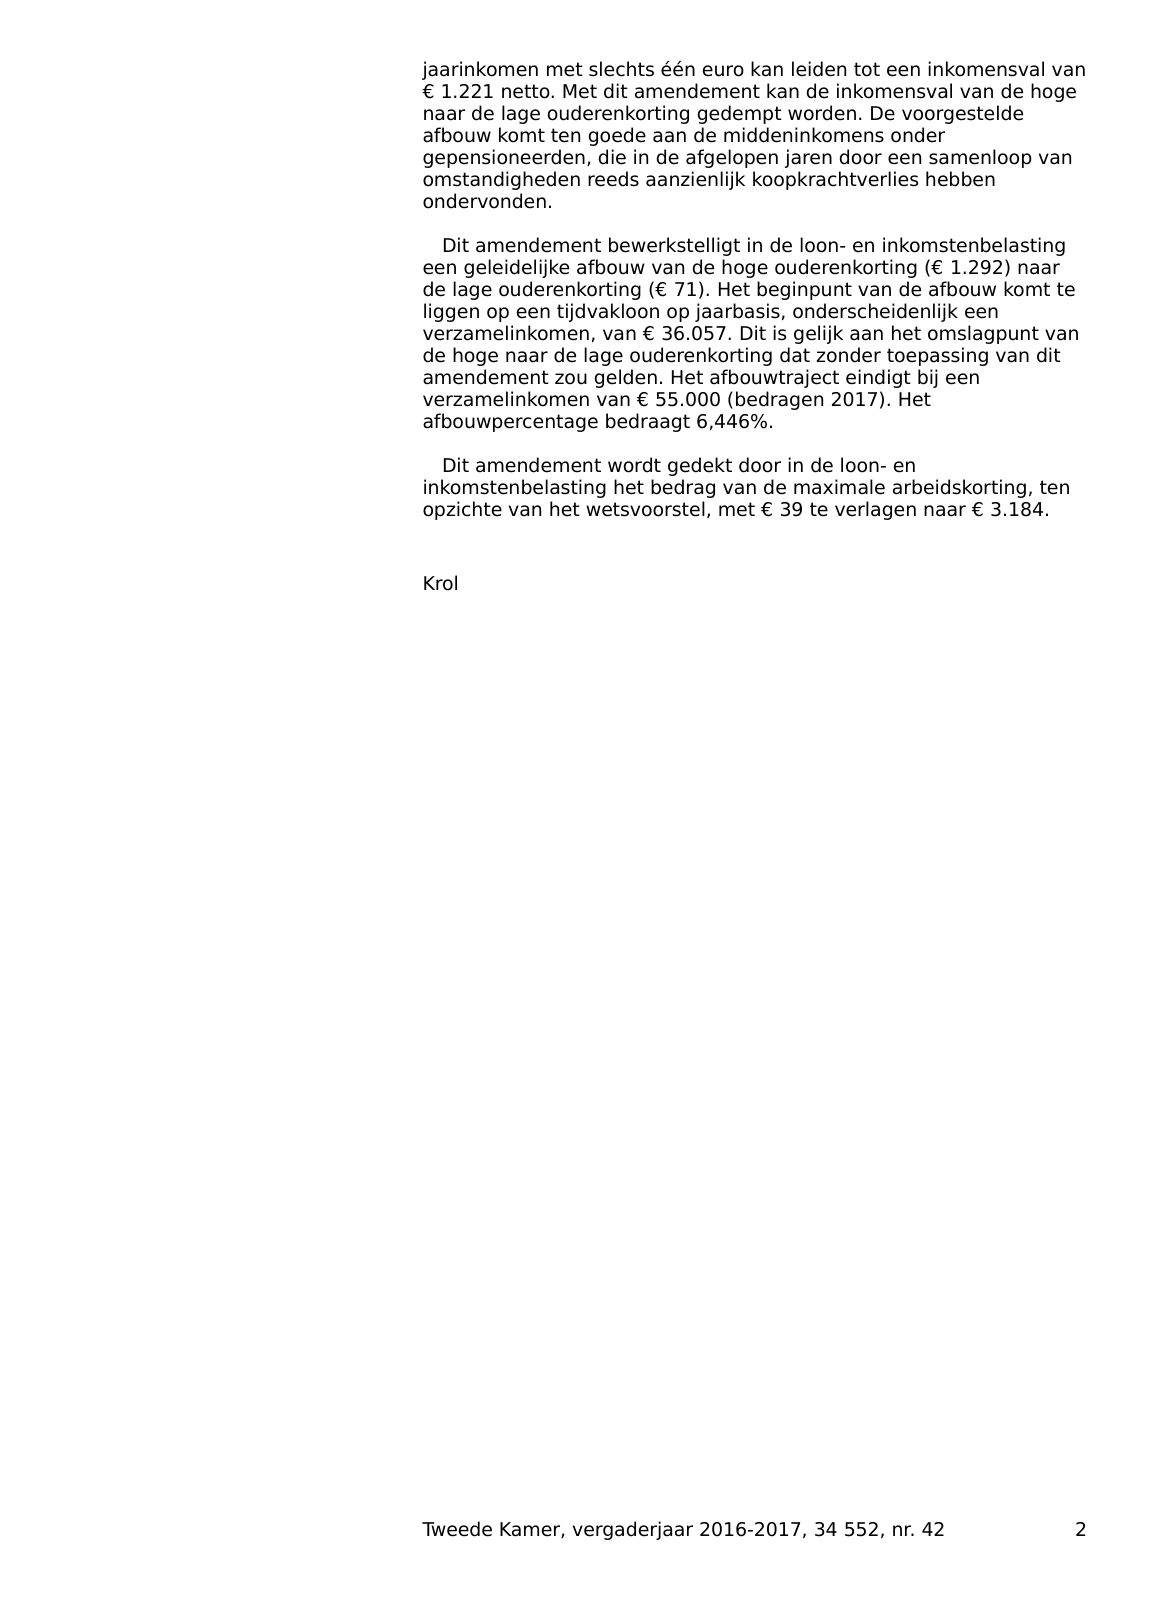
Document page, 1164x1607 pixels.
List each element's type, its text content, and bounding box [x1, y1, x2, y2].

text jaarinkomen met slechts één euro kan leiden tot een inkomensval van € 1.221 netto. Met dit amendement kan de inkomensval van de hoge naar de lage ouderenkorting gedempt worden. De voorgestelde afbouw komt ten goede aan de middeninkomens onder gepensioneerden, die in de afgelopen jaren door een samenloop van omstandigheden reeds aanzienlijk koopkrachtverlies hebben ondervonden. [422, 59, 1087, 213]
text Krol [422, 551, 1087, 595]
text Dit amendement bewerkstelligt in de loon- en inkomstenbelasting een geleidelijke afbouw van de hoge ouderenkorting (€ 1.292) naar de lage ouderenkorting (€ 71). Het beginpunt van de afbouw komt te liggen op een tijdvakloon op jaarbasis, onderscheidenlijk een verzamelinkomen, van € 36.057. Dit is gelijk aan het omslagpunt van de hoge naar de lage ouderenkorting dat zonder toepassing van dit amendement zou gelden. Het afbouwtraject eindigt bij een verzamelinkomen van € 55.000 (bedragen 2017). Het afbouwpercentage bedraagt 6,446%. [422, 235, 1087, 433]
text Dit amendement wordt gedekt door in de loon- en inkomstenbelasting het bedrag van de maximale arbeidskorting, ten opzichte van het wetsvoorstel, met € 39 te verlagen naar € 3.184. [422, 455, 1087, 521]
